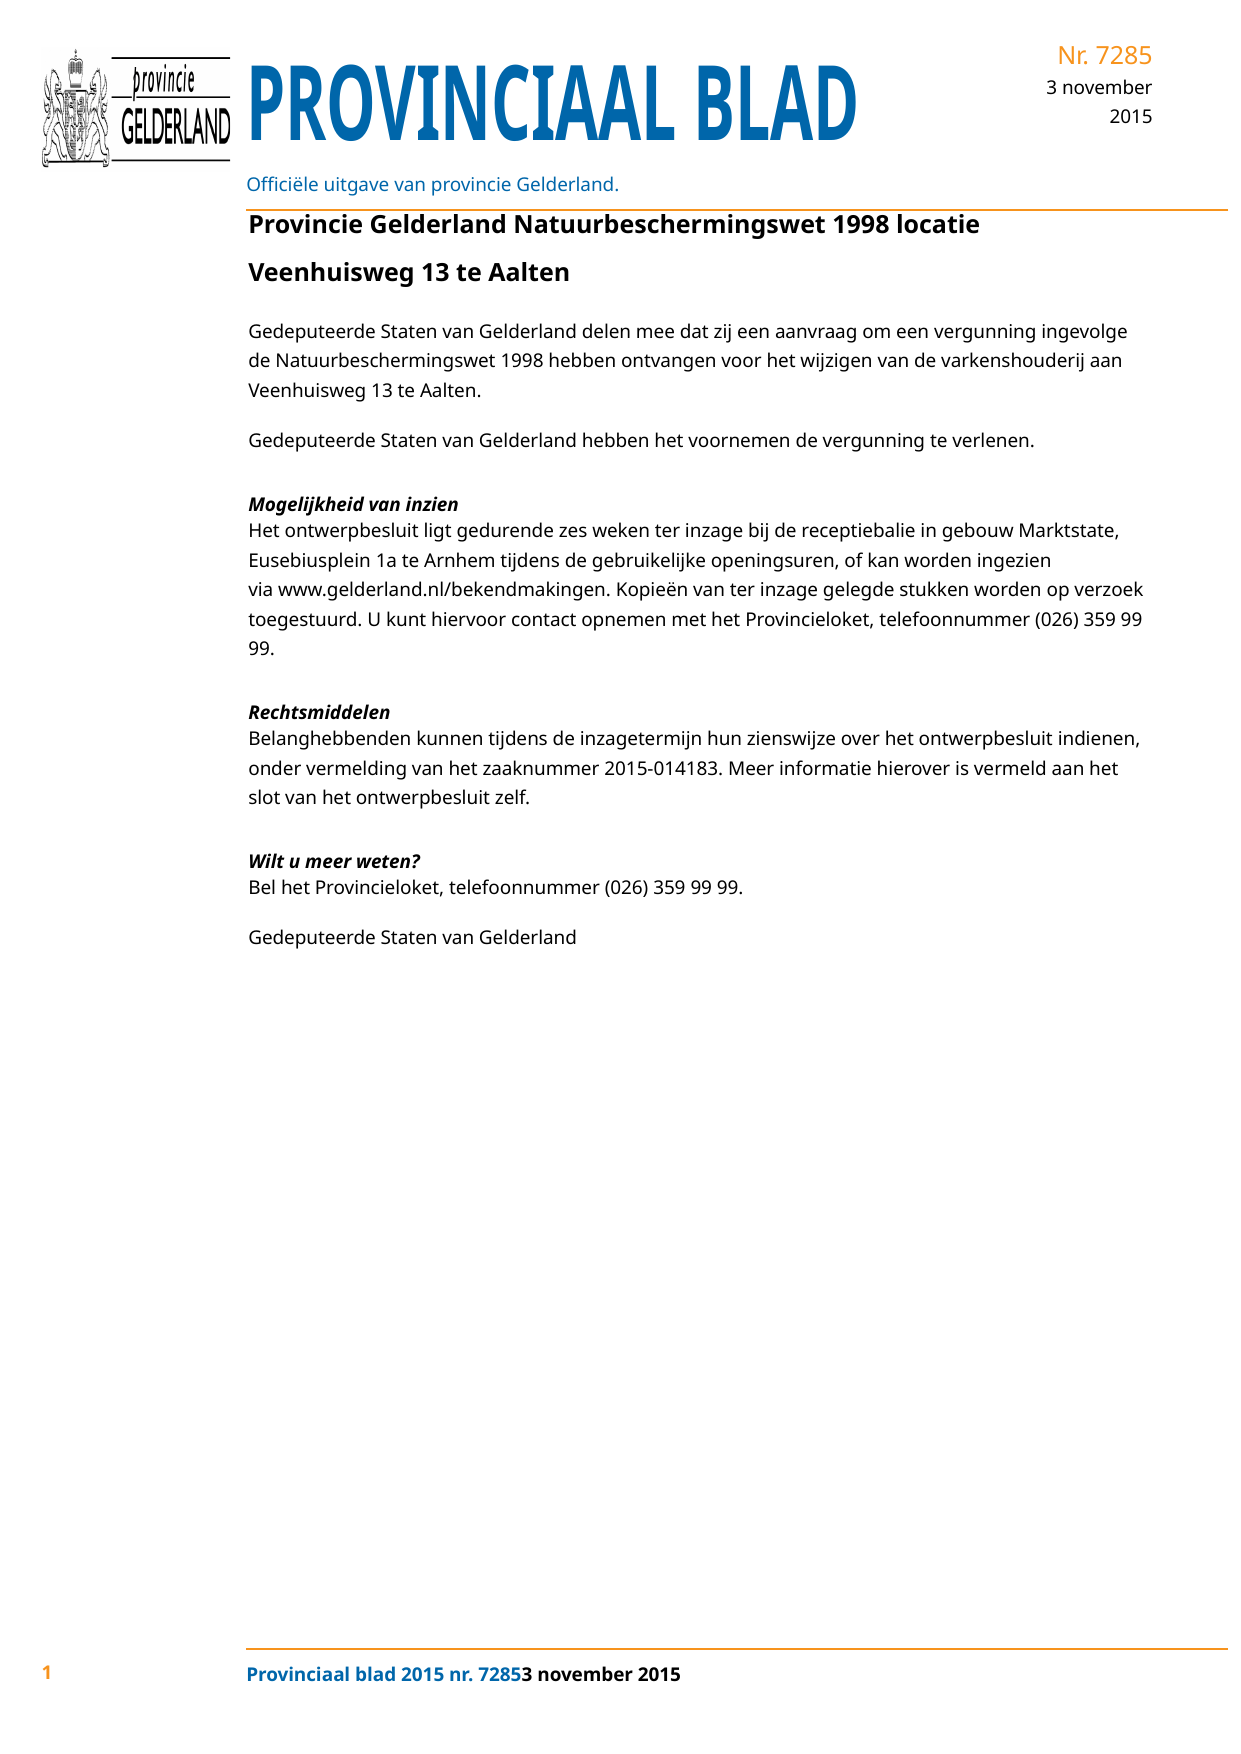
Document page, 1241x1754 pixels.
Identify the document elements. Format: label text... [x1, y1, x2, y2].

text Gedeputeerde Staten van Gelderland [248, 924, 1152, 950]
picture [41, 47, 231, 172]
text Het ontwerpbesluit ligt gedurende zes weken ter inzage bij de receptiebalie in gebouw Marktstate, Eusebiusplein 1a te Arnhem tijdens de gebruikelijke openingsuren, of kan worden ingezien via www.gelderland.nl/bekendmakingen. Kopieën van ter inzage gelegde stukken worden op verzoek toegestuurd. U kunt hiervoor contact opnemen met het Provincieloket, telefoonnummer (026) 359 99 99. [248, 517, 1152, 661]
text Bel het Provincieloket, telefoonnummer (026) 359 99 99. [248, 874, 1152, 900]
text Belanghebbenden kunnen tijdens de inzagetermijn hun zienswijze over het ontwerpbesluit indienen, onder vermelding van het zaaknummer 2015-014183. Meer informatie hierover is vermeld aan het slot van het ontwerpbesluit zelf. [248, 725, 1152, 810]
text Wilt u meer weten? [248, 848, 1152, 874]
text Mogelijkheid van inzien [248, 491, 1152, 517]
text Provincie Gelderland Natuurbeschermingswet 1998 locatie Veenhuisweg 13 te Aalten [248, 211, 1152, 288]
text Gedeputeerde Staten van Gelderland delen mee dat zij een aanvraag om een vergunning ingevolge de Natuurbeschermingswet 1998 hebben ontvangen voor het wijzigen van de varkenshouderij aan Veenhuisweg 13 te Aalten. [248, 318, 1152, 403]
text Gedeputeerde Staten van Gelderland hebben het voornemen de vergunning te verlenen. [248, 427, 1152, 453]
text Rechtsmiddelen [248, 699, 1152, 725]
